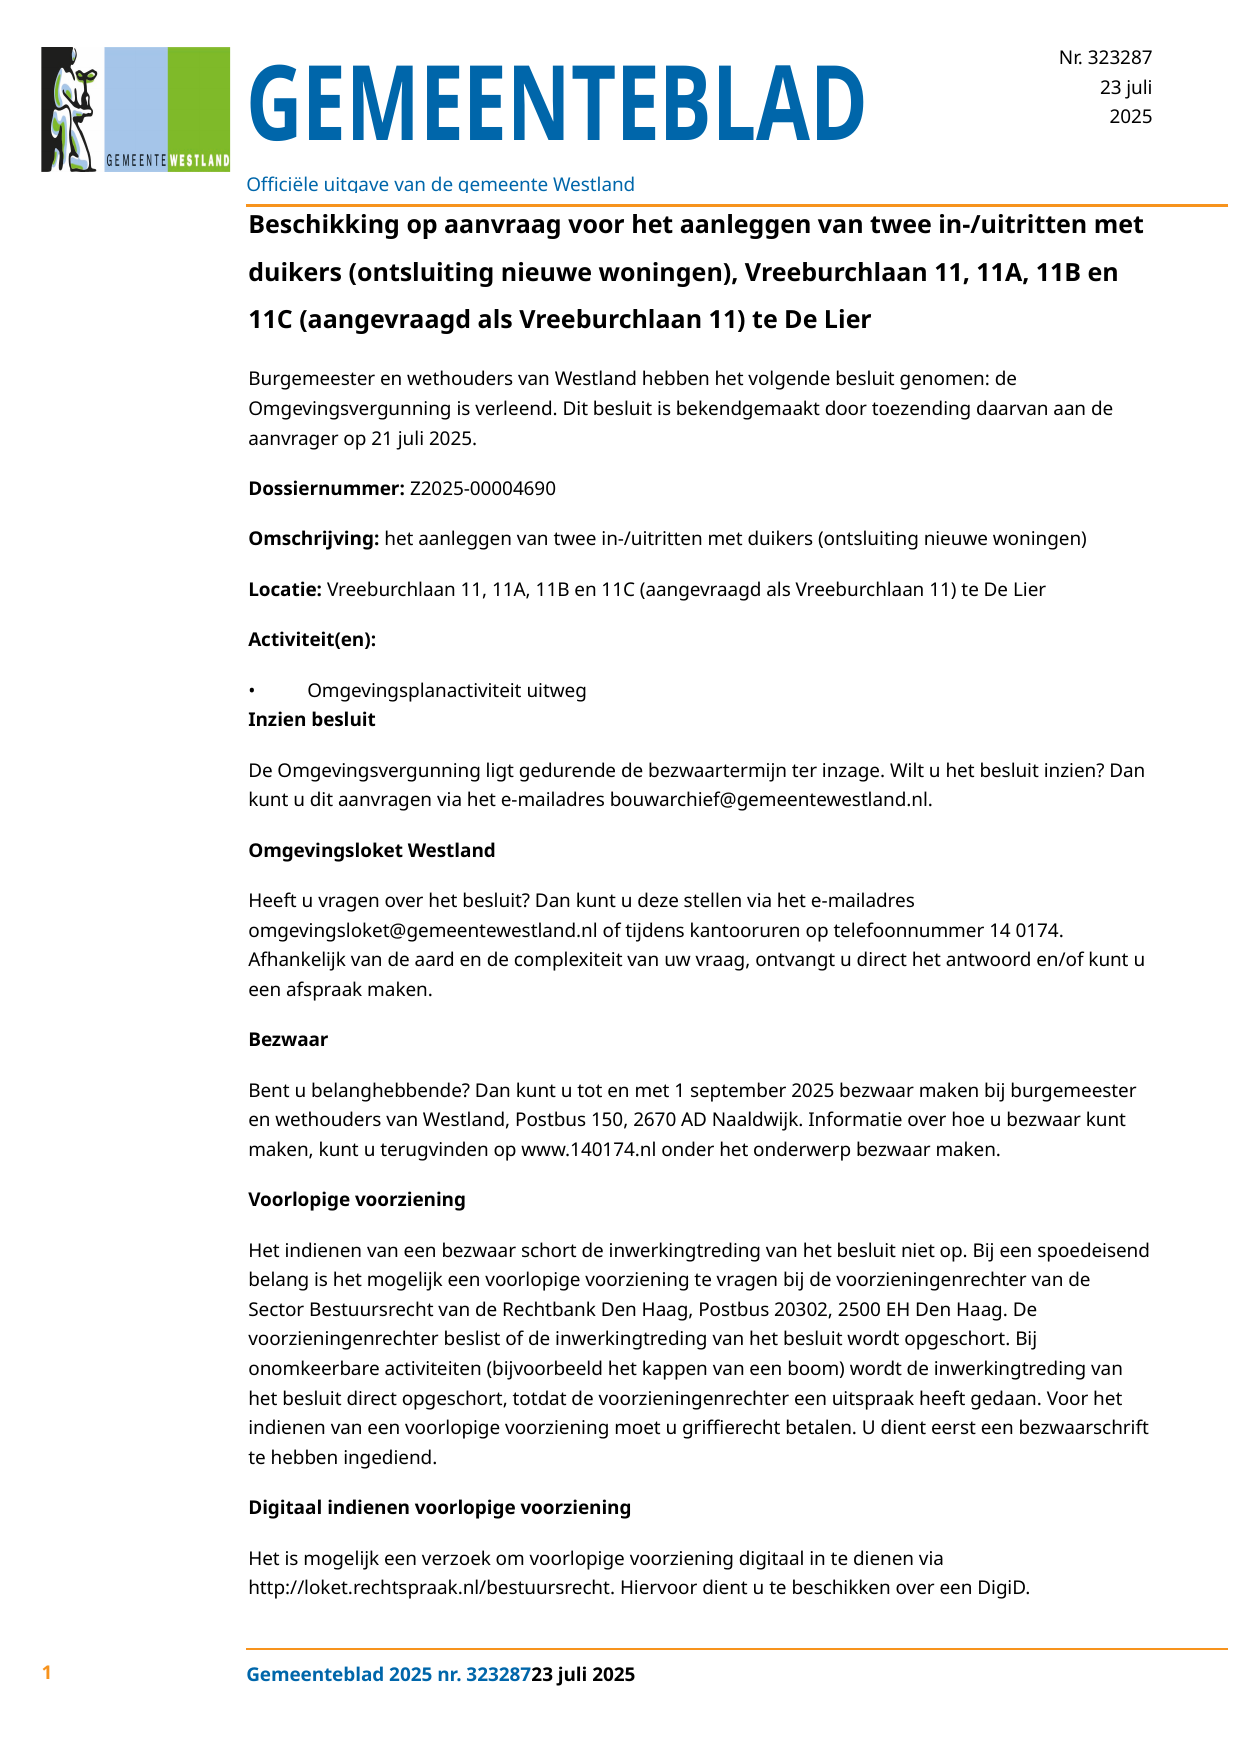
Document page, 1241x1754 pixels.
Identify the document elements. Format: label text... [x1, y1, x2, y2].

text Beschikking op aanvraag voor het aanleggen van twee in-/uitritten met duikers (ontsluiting nieuwe woningen), Vreeburchlaan 11, 11A, 11B en 11C (aangevraagd als Vreeburchlaan 11) te De Lier [248, 207, 1152, 336]
picture [41, 47, 231, 172]
text Voorlopige voorziening [248, 1186, 1152, 1212]
text Het is mogelijk een verzoek om voorlopige voorziening digitaal in te dienen via http://loket.rechtspraak.nl/bestuursrecht. Hiervoor dient u te beschikken over een DigiD. [248, 1545, 1152, 1600]
text Omschrijving: het aanleggen van twee in-/uitritten met duikers (ontsluiting nieuwe woningen) [248, 526, 1152, 551]
text Inzien besluit [248, 706, 1152, 732]
text Bezwaar [248, 1026, 1152, 1052]
text Locatie: Vreeburchlaan 11, 11A, 11B en 11C (aangevraagd als Vreeburchlaan 11) te De Lier [248, 576, 1152, 602]
text Omgevingsloket Westland [248, 837, 1152, 862]
text Activiteit(en): [248, 626, 1152, 652]
text Dossiernummer: Z2025-00004690 [248, 475, 1152, 501]
text De Omgevingsvergunning ligt gedurende de bezwaartermijn ter inzage. Wilt u het besluit inzien? Dan kunt u dit aanvragen via het e-mailadres bouwarchief@gemeentewestland.nl. [248, 757, 1152, 812]
text Bent u belanghebbende? Dan kunt u tot en met 1 september 2025 bezwaar maken bij burgemeester en wethouders van Westland, Postbus 150, 2670 AD Naaldwijk. Informatie over hoe u bezwaar kunt maken, kunt u terugvinden op www.140174.nl onder het onderwerp bezwaar maken. [248, 1077, 1152, 1162]
list Omgevingsplanactiviteit uitweg [248, 677, 1152, 702]
text Digitaal indienen voorlopige voorziening [248, 1494, 1152, 1520]
text Burgemeester en wethouders van Westland hebben het volgende besluit genomen: de Omgevingsvergunning is verleend. Dit besluit is bekendgemaakt door toezending daarvan aan de aanvrager op 21 juli 2025. [248, 366, 1152, 450]
text Heeft u vragen over het besluit? Dan kunt u deze stellen via het e-mailadres omgevingsloket@gemeentewestland.nl of tijdens kantooruren op telefoonnummer 14 0174. Afhankelijk van de aard en de complexiteit van uw vraag, ontvangt u direct het antwoord en/of kunt u een afspraak maken. [248, 887, 1152, 1002]
text Het indienen van een bezwaar schort de inwerkingtreding van het besluit niet op. Bij een spoedeisend belang is het mogelijk een voorlopige voorziening te vragen bij de voorzieningenrechter van de Sector Bestuursrecht van de Rechtbank Den Haag, Postbus 20302, 2500 EH Den Haag. De voorzieningenrechter beslist of de inwerkingtreding van het besluit wordt opgeschort. Bij onomkeerbare activiteiten (bijvoorbeeld het kappen van een boom) wordt de inwerkingtreding van het besluit direct opgeschort, totdat de voorzieningenrechter een uitspraak heeft gedaan. Voor het indienen van een voorlopige voorziening moet u griffierecht betalen. U dient eerst een bezwaarschrift te hebben ingediend. [248, 1237, 1152, 1469]
